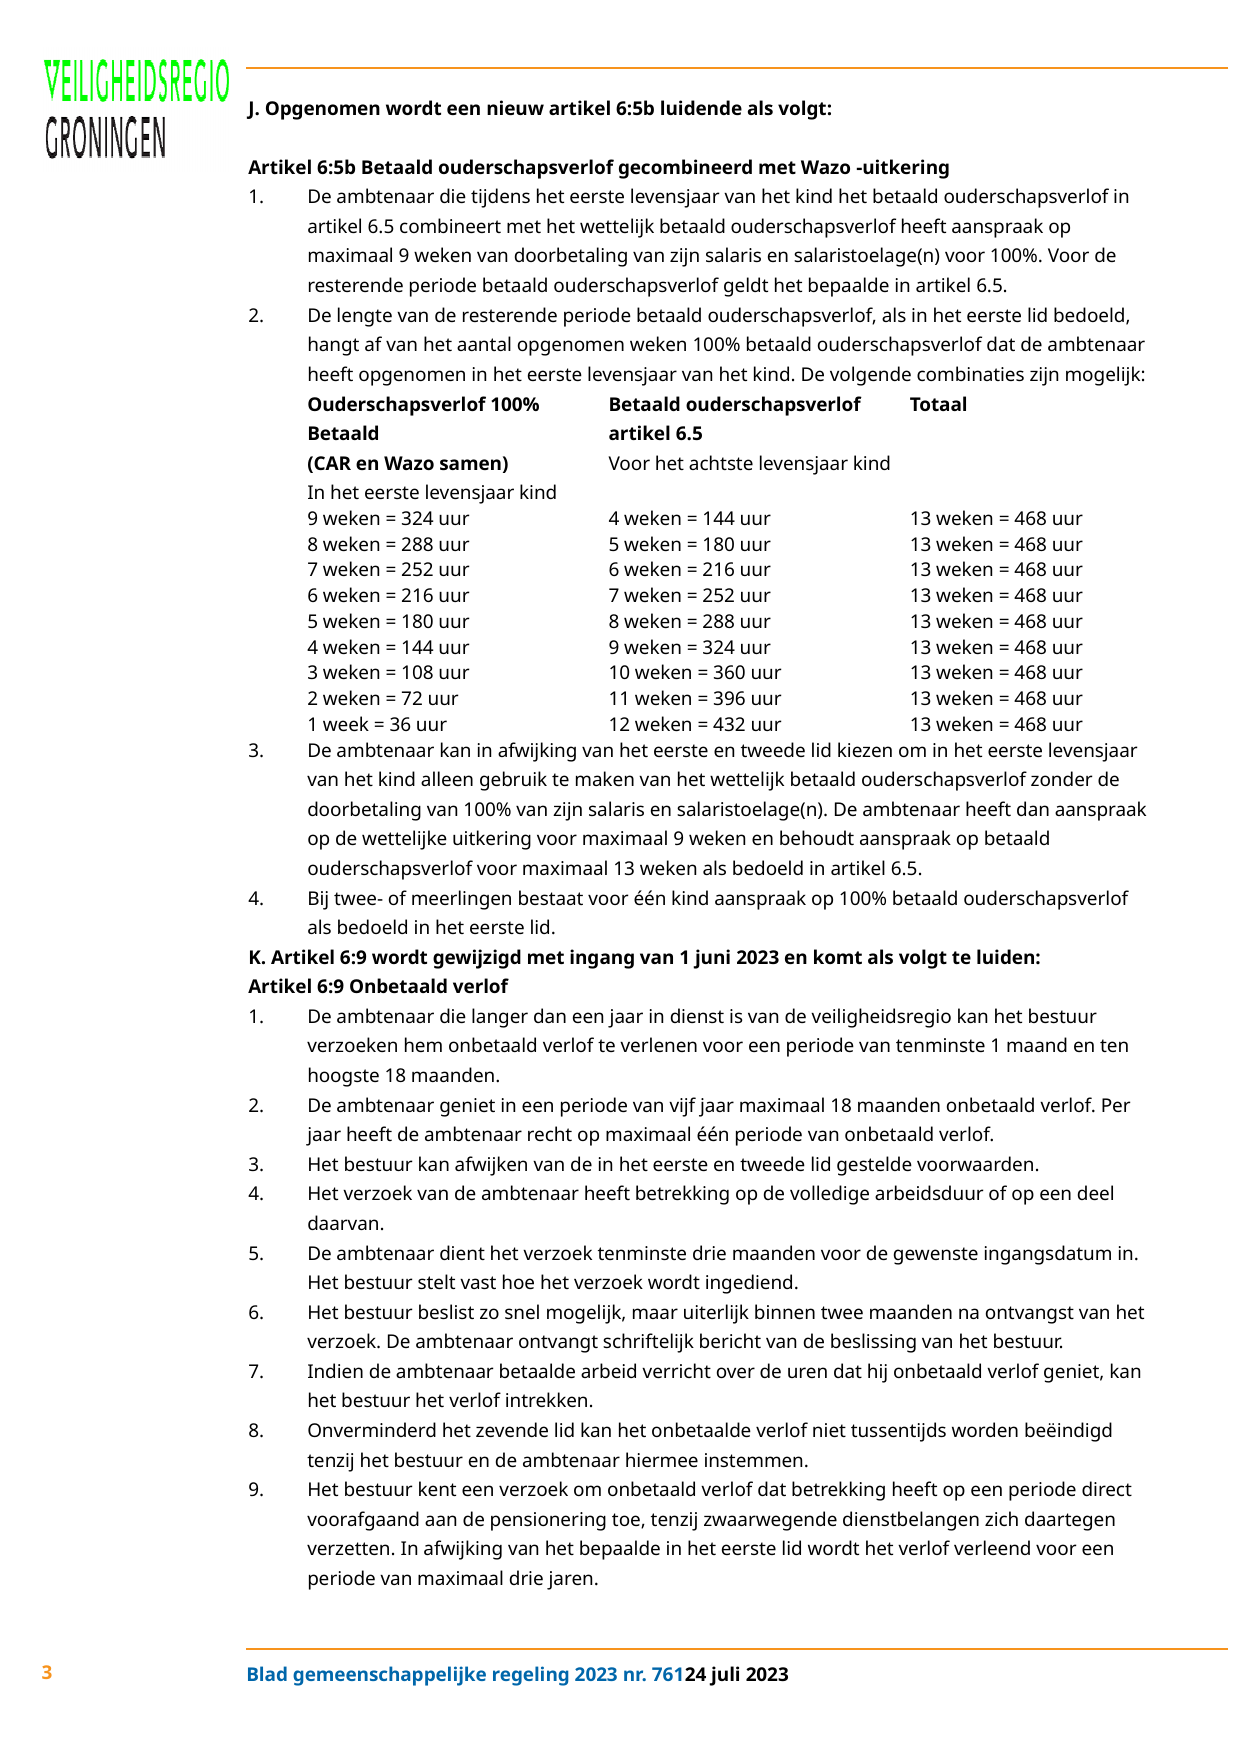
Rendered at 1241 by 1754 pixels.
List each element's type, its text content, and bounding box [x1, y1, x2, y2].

table_cell 1 week = 36 uur [307, 711, 608, 737]
table_cell 4 weken = 144 uur [608, 505, 909, 531]
list Het verzoek van de ambtenaar heeft betrekking op de volledige arbeidsduur of op een deel daarvan. [248, 1181, 1152, 1236]
table_cell 13 weken = 468 uur [910, 505, 1211, 531]
table_cell 4 weken = 144 uur [307, 634, 608, 659]
text Artikel 6:5b Betaald ouderschapsverlof gecombineerd met Wazo -uitkering [248, 154, 1152, 180]
table_cell 8 weken = 288 uur [307, 531, 608, 557]
text Artikel 6:9 Onbetaald verlof [248, 973, 1152, 999]
list Indien de ambtenaar betaalde arbeid verricht over de uren dat hij onbetaald verlof geniet, kan het bestuur het verlof intrekken. [248, 1358, 1152, 1413]
table_cell 13 weken = 468 uur [910, 557, 1211, 582]
table_cell 3 weken = 108 uur [307, 660, 608, 685]
table_cell 7 weken = 252 uur [307, 557, 608, 582]
table_cell 13 weken = 468 uur [910, 711, 1211, 737]
table_cell 9 weken = 324 uur [307, 505, 608, 531]
table_cell 10 weken = 360 uur [608, 660, 909, 685]
table_header Ouderschapsverlof 100% Betaald (CAR en Wazo samen) In het eerste levensjaar kind [307, 391, 608, 505]
text K. Artikel 6:9 wordt gewijzigd met ingang van 1 juni 2023 en komt als volgt te luiden: [248, 944, 1152, 970]
table_cell 5 weken = 180 uur [608, 531, 909, 557]
list Bij twee- of meerlingen bestaat voor één kind aanspraak op 100% betaald ouderschapsverlof als bedoeld in het eerste lid. [248, 885, 1152, 940]
table_cell 13 weken = 468 uur [910, 583, 1211, 608]
text J. Opgenomen wordt een nieuw artikel 6:5b luidende als volgt: [248, 95, 1152, 121]
table_cell 13 weken = 468 uur [910, 685, 1211, 711]
table_cell 13 weken = 468 uur [910, 608, 1211, 634]
table_cell 9 weken = 324 uur [608, 634, 909, 659]
table_cell 12 weken = 432 uur [608, 711, 909, 737]
list De lengte van de resterende periode betaald ouderschapsverlof, als in het eerste lid bedoeld, hangt af van het aantal opgenomen weken 100% betaald ouderschapsverlof dat de ambtenaar heeft opgenomen in het eerste levensjaar van het kind. De volgende combinaties zijn mogelijk: [248, 302, 1152, 387]
table_cell 7 weken = 252 uur [608, 583, 909, 608]
list De ambtenaar dient het verzoek tenminste drie maanden voor de gewenste ingangsdatum in. Het bestuur stelt vast hoe het verzoek wordt ingediend. [248, 1240, 1152, 1295]
picture [41, 47, 231, 172]
list Het bestuur kent een verzoek om onbetaald verlof dat betrekking heeft op een periode direct voorafgaand aan de pensionering toe, tenzij zwaarwegende dienstbelangen zich daartegen verzetten. In afwijking van het bepaalde in het eerste lid wordt het verlof verleend voor een periode van maximaal drie jaren. [248, 1476, 1152, 1591]
list Het bestuur kan afwijken van de in het eerste en tweede lid gestelde voorwaarden. [248, 1151, 1152, 1177]
table_cell 2 weken = 72 uur [307, 685, 608, 711]
table_cell 11 weken = 396 uur [608, 685, 909, 711]
table_cell 13 weken = 468 uur [910, 531, 1211, 557]
list Onverminderd het zevende lid kan het onbetaalde verlof niet tussentijds worden beëindigd tenzij het bestuur en de ambtenaar hiermee instemmen. [248, 1417, 1152, 1473]
table_cell 6 weken = 216 uur [307, 583, 608, 608]
list Het bestuur beslist zo snel mogelijk, maar uiterlijk binnen twee maanden na ontvangst van het verzoek. De ambtenaar ontvangt schriftelijk bericht van de beslissing van het bestuur. [248, 1299, 1152, 1354]
list De ambtenaar geniet in een periode van vijf jaar maximaal 18 maanden onbetaald verlof. Per jaar heeft de ambtenaar recht op maximaal één periode van onbetaald verlof. [248, 1092, 1152, 1147]
table_cell 13 weken = 468 uur [910, 634, 1211, 659]
list De ambtenaar die langer dan een jaar in dienst is van de veiligheidsregio kan het bestuur verzoeken hem onbetaald verlof te verlenen voor een periode van tenminste 1 maand en ten hoogste 18 maanden. [248, 1003, 1152, 1088]
list De ambtenaar kan in afwijking van het eerste en tweede lid kiezen om in het eerste levensjaar van het kind alleen gebruik te maken van het wettelijk betaald ouderschapsverlof zonder de doorbetaling van 100% van zijn salaris en salaristoelage(n). De ambtenaar heeft dan aanspraak op de wettelijke uitkering voor maximaal 9 weken en behoudt aanspraak op betaald ouderschapsverlof voor maximaal 13 weken als bedoeld in artikel 6.5. [248, 737, 1152, 881]
table_header Totaal [910, 391, 1211, 505]
list De ambtenaar die tijdens het eerste levensjaar van het kind het betaald ouderschapsverlof in artikel 6.5 combineert met het wettelijk betaald ouderschapsverlof heeft aanspraak op maximaal 9 weken van doorbetaling van zijn salaris en salaristoelage(n) voor 100%. Voor de resterende periode betaald ouderschapsverlof geldt het bepaalde in artikel 6.5. [248, 183, 1152, 298]
table_cell 6 weken = 216 uur [608, 557, 909, 582]
table_cell 8 weken = 288 uur [608, 608, 909, 634]
table_cell 5 weken = 180 uur [307, 608, 608, 634]
table_header Betaald ouderschapsverlof artikel 6.5 Voor het achtste levensjaar kind [608, 391, 909, 505]
table_cell 13 weken = 468 uur [910, 660, 1211, 685]
